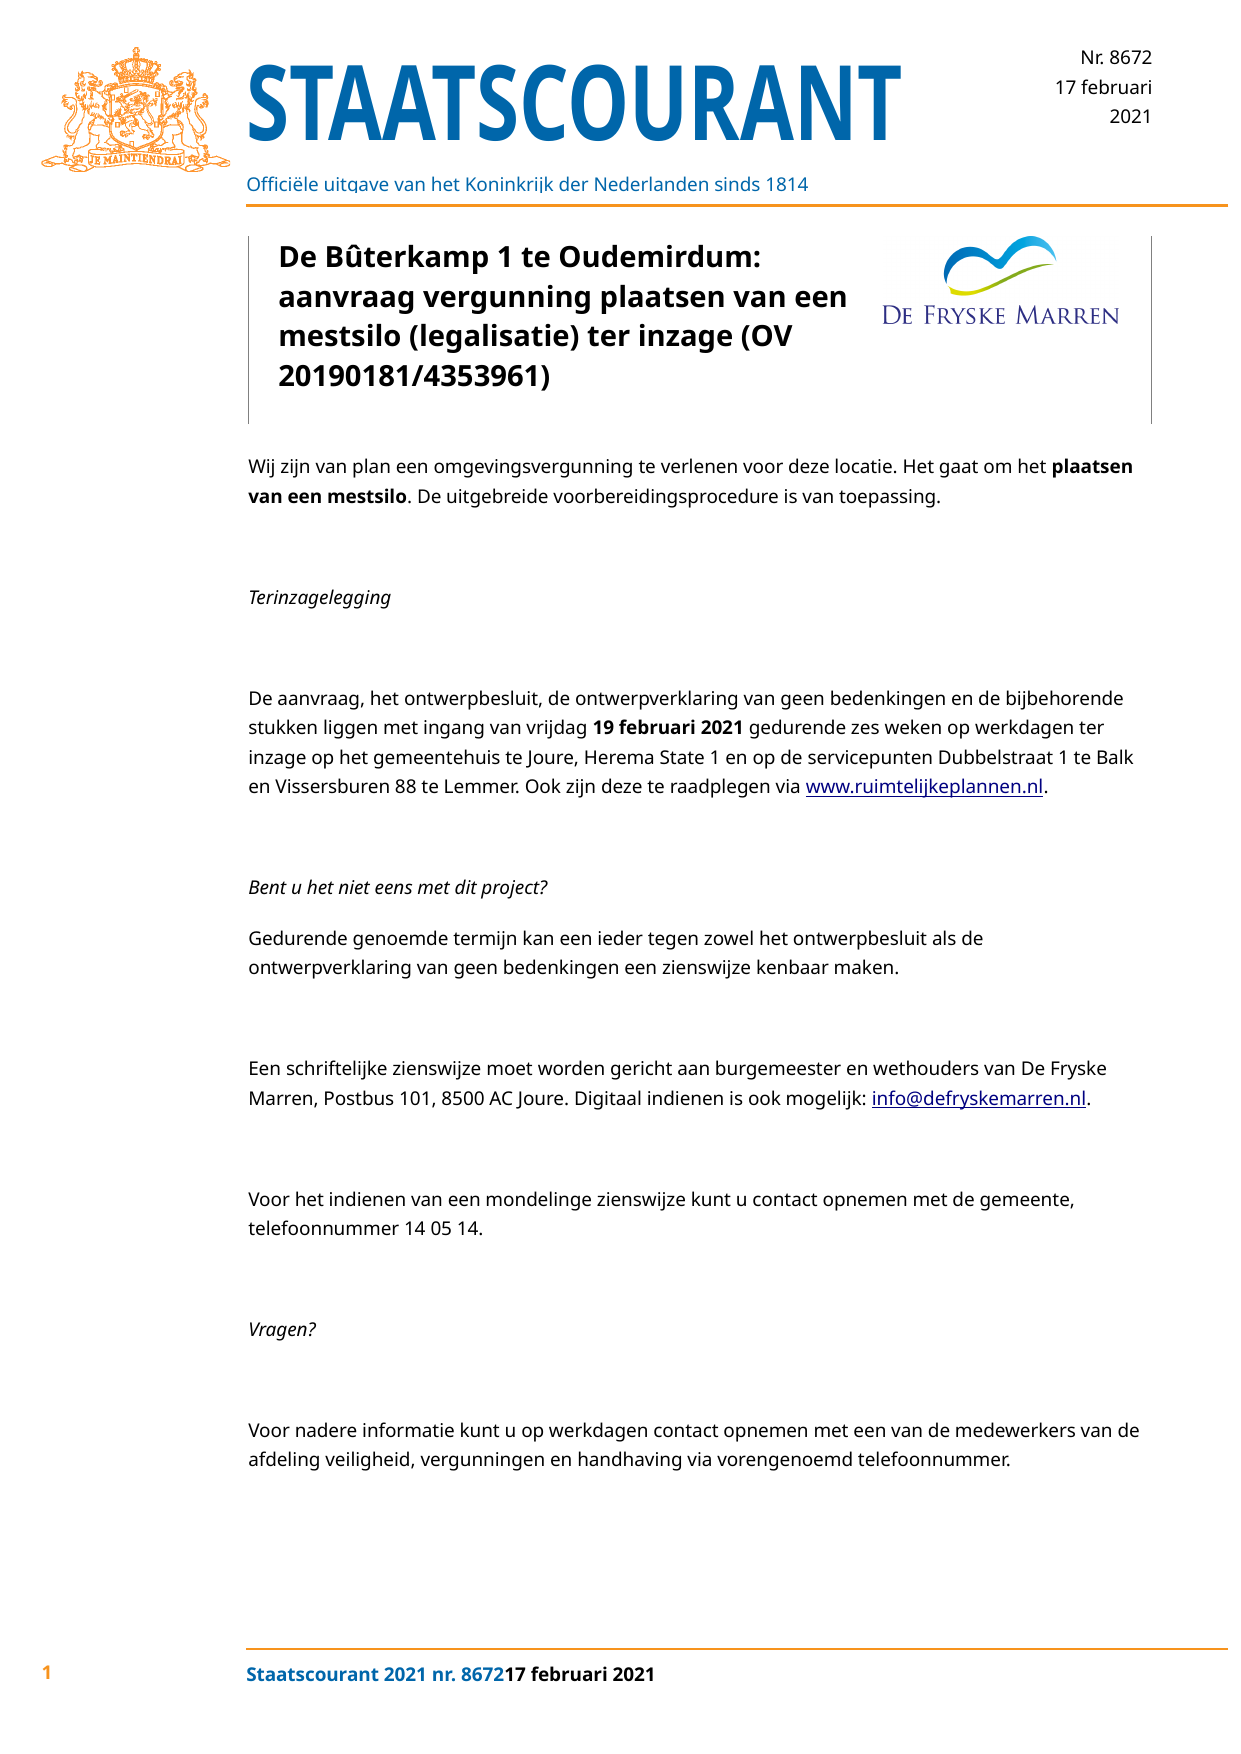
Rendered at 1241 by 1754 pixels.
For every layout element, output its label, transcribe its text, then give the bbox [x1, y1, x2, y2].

picture [41, 47, 231, 172]
text Voor het indienen van een mondelinge zienswijze kunt u contact opnemen met de gemeente, telefoonnummer 14 05 14. [248, 1186, 1152, 1241]
text Bent u het niet eens met dit project? [248, 874, 1152, 900]
text Gedurende genoemde termijn kan een ieder tegen zowel het ontwerpbesluit als de ontwerpverklaring van geen bedenkingen een zienswijze kenbaar maken. [248, 925, 1152, 980]
text Een schriftelijke zienswijze moet worden gericht aan burgemeester en wethouders van De Fryske Marren, Postbus 101, 8500 AC Joure. Digitaal indienen is ook mogelijk: info@defryskemarren.nl. [248, 1055, 1152, 1111]
picture [882, 236, 1119, 324]
text De aanvraag, het ontwerpbesluit, de ontwerpverklaring van geen bedenkingen en de bijbehorende stukken liggen met ingang van vrijdag 19 februari 2021 gedurende zes weken op werkdagen ter inzage op het gemeentehuis te Joure, Herema State 1 en op de servicepunten Dubbelstraat 1 te Balk en Vissersburen 88 te Lemmer. Ook zijn deze te raadplegen via www.ruimtelijkeplannen.nl. [248, 685, 1152, 799]
table_header [850, 236, 1151, 424]
text Terinzagelegging [248, 584, 1152, 610]
table_header De Bûterkamp 1 te Oudemirdum: aanvraag vergunning plaatsen van een mestsilo (legalisatie) ter inzage (OV 20190181/4353961) [249, 236, 850, 424]
text Wij zijn van plan een omgevingsvergunning te verlenen voor deze locatie. Het gaat om het plaatsen van een mestsilo. De uitgebreide voorbereidingsprocedure is van toepassing. [248, 454, 1152, 509]
text Vragen? [248, 1316, 1152, 1342]
text Voor nadere informatie kunt u op werkdagen contact opnemen met een van de medewerkers van de afdeling veiligheid, vergunningen en handhaving via vorengenoemd telefoonnummer. [248, 1417, 1152, 1472]
